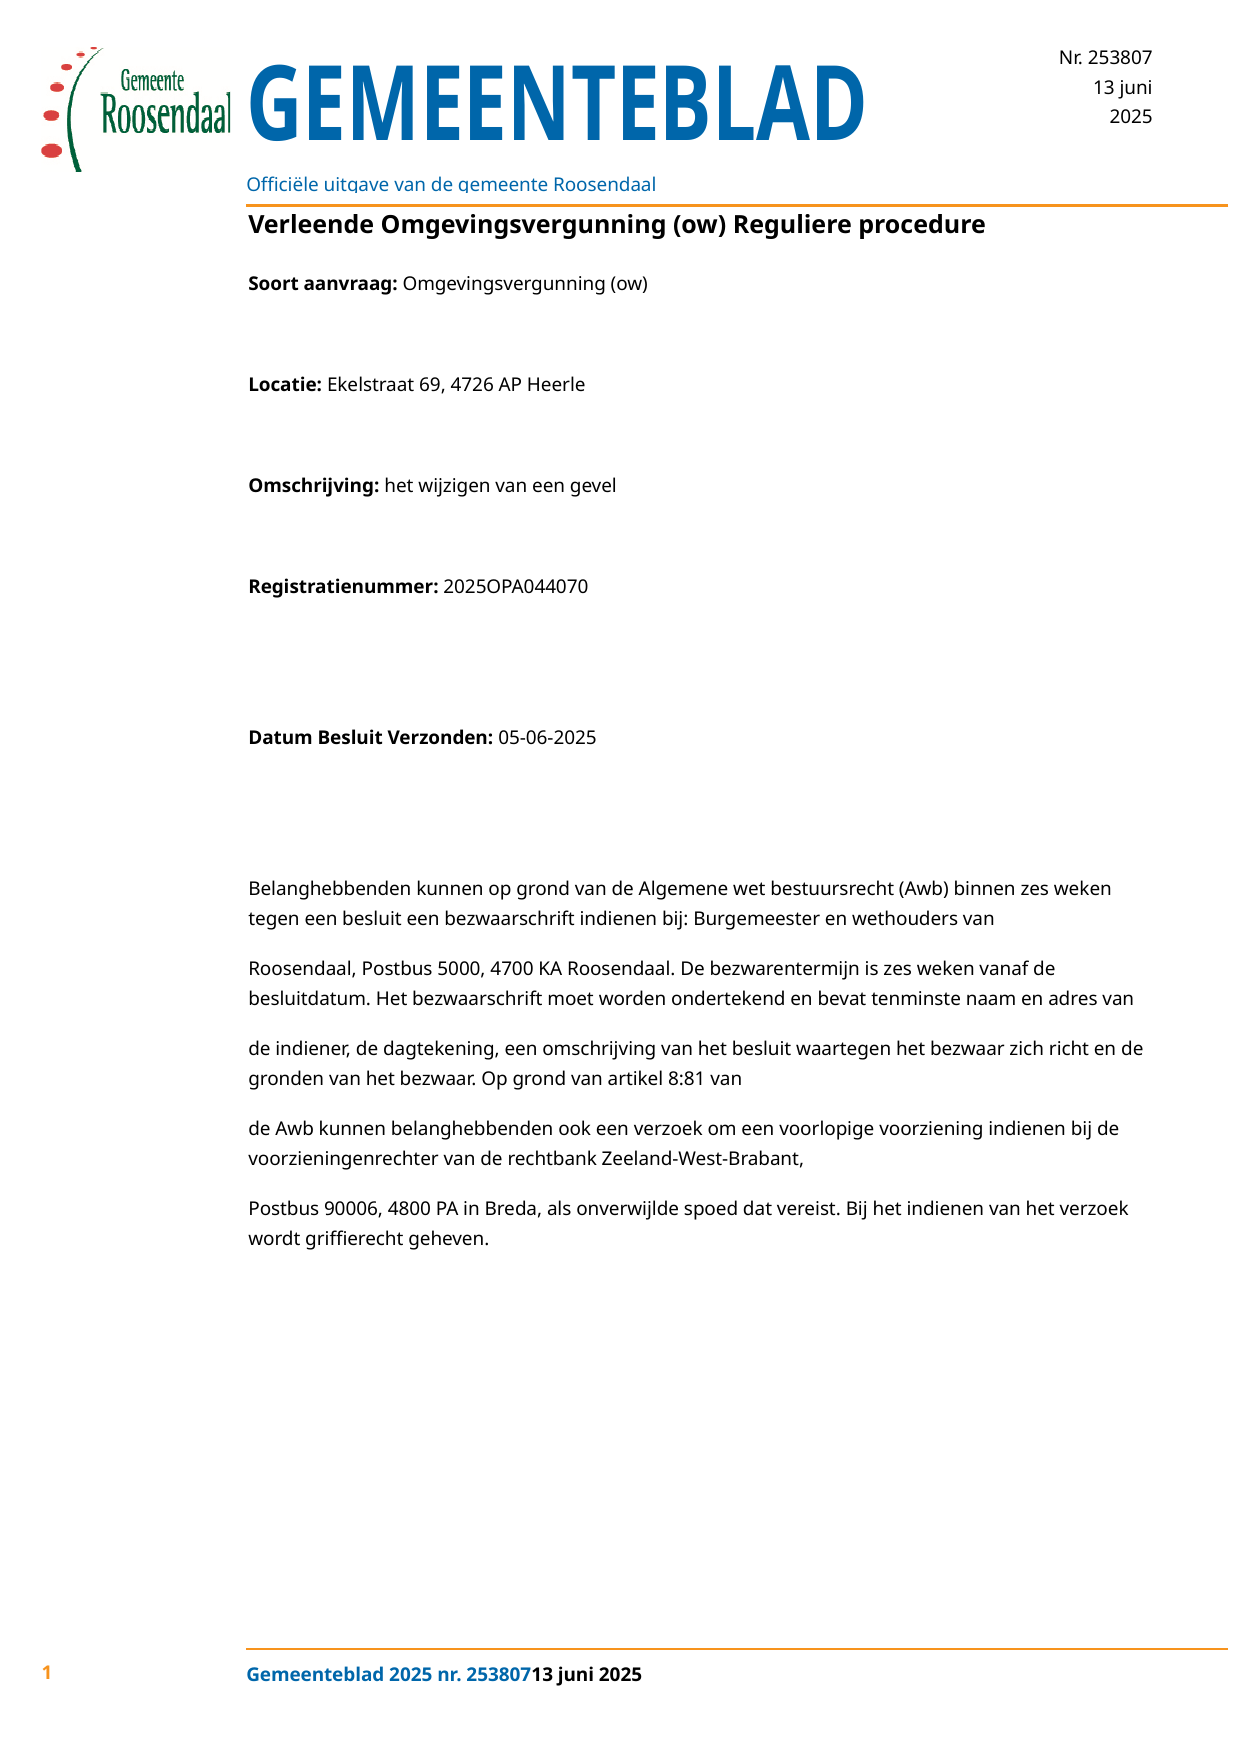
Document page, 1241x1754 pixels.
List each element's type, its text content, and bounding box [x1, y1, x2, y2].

text de Awb kunnen belanghebbenden ook een verzoek om een voorlopige voorziening indienen bij de voorzieningenrechter van de rechtbank Zeeland-West-Brabant, [248, 1115, 1152, 1171]
picture [41, 47, 231, 172]
text de indiener, de dagtekening, een omschrijving van het besluit waartegen het bezwaar zich richt en de gronden van het bezwaar. Op grond van artikel 8:81 van [248, 1035, 1152, 1091]
text Registratienummer: 2025OPA044070 [248, 573, 1152, 598]
text Roosendaal, Postbus 5000, 4700 KA Roosendaal. De bezwarentermijn is zes weken vanaf de besluitdatum. Het bezwaarschrift moet worden ondertekend en bevat tenminste naam en adres van [248, 955, 1152, 1011]
text Belanghebbenden kunnen op grond van de Algemene wet bestuursrecht (Awb) binnen zes weken tegen een besluit een bezwaarschrift indienen bij: Burgemeester en wethouders van [248, 875, 1152, 931]
text Soort aanvraag: Omgevingsvergunning (ow) [248, 270, 1152, 296]
text Omschrijving: het wijzigen van een gevel [248, 472, 1152, 498]
text Postbus 90006, 4800 PA in Breda, als onverwijlde spoed dat vereist. Bij het indienen van het verzoek wordt griffierecht geheven. [248, 1195, 1152, 1251]
text Verleende Omgevingsvergunning (ow) Reguliere procedure [248, 207, 1152, 241]
text Locatie: Ekelstraat 69, 4726 AP Heerle [248, 371, 1152, 397]
text Datum Besluit Verzonden: 05-06-2025 [248, 724, 1152, 750]
